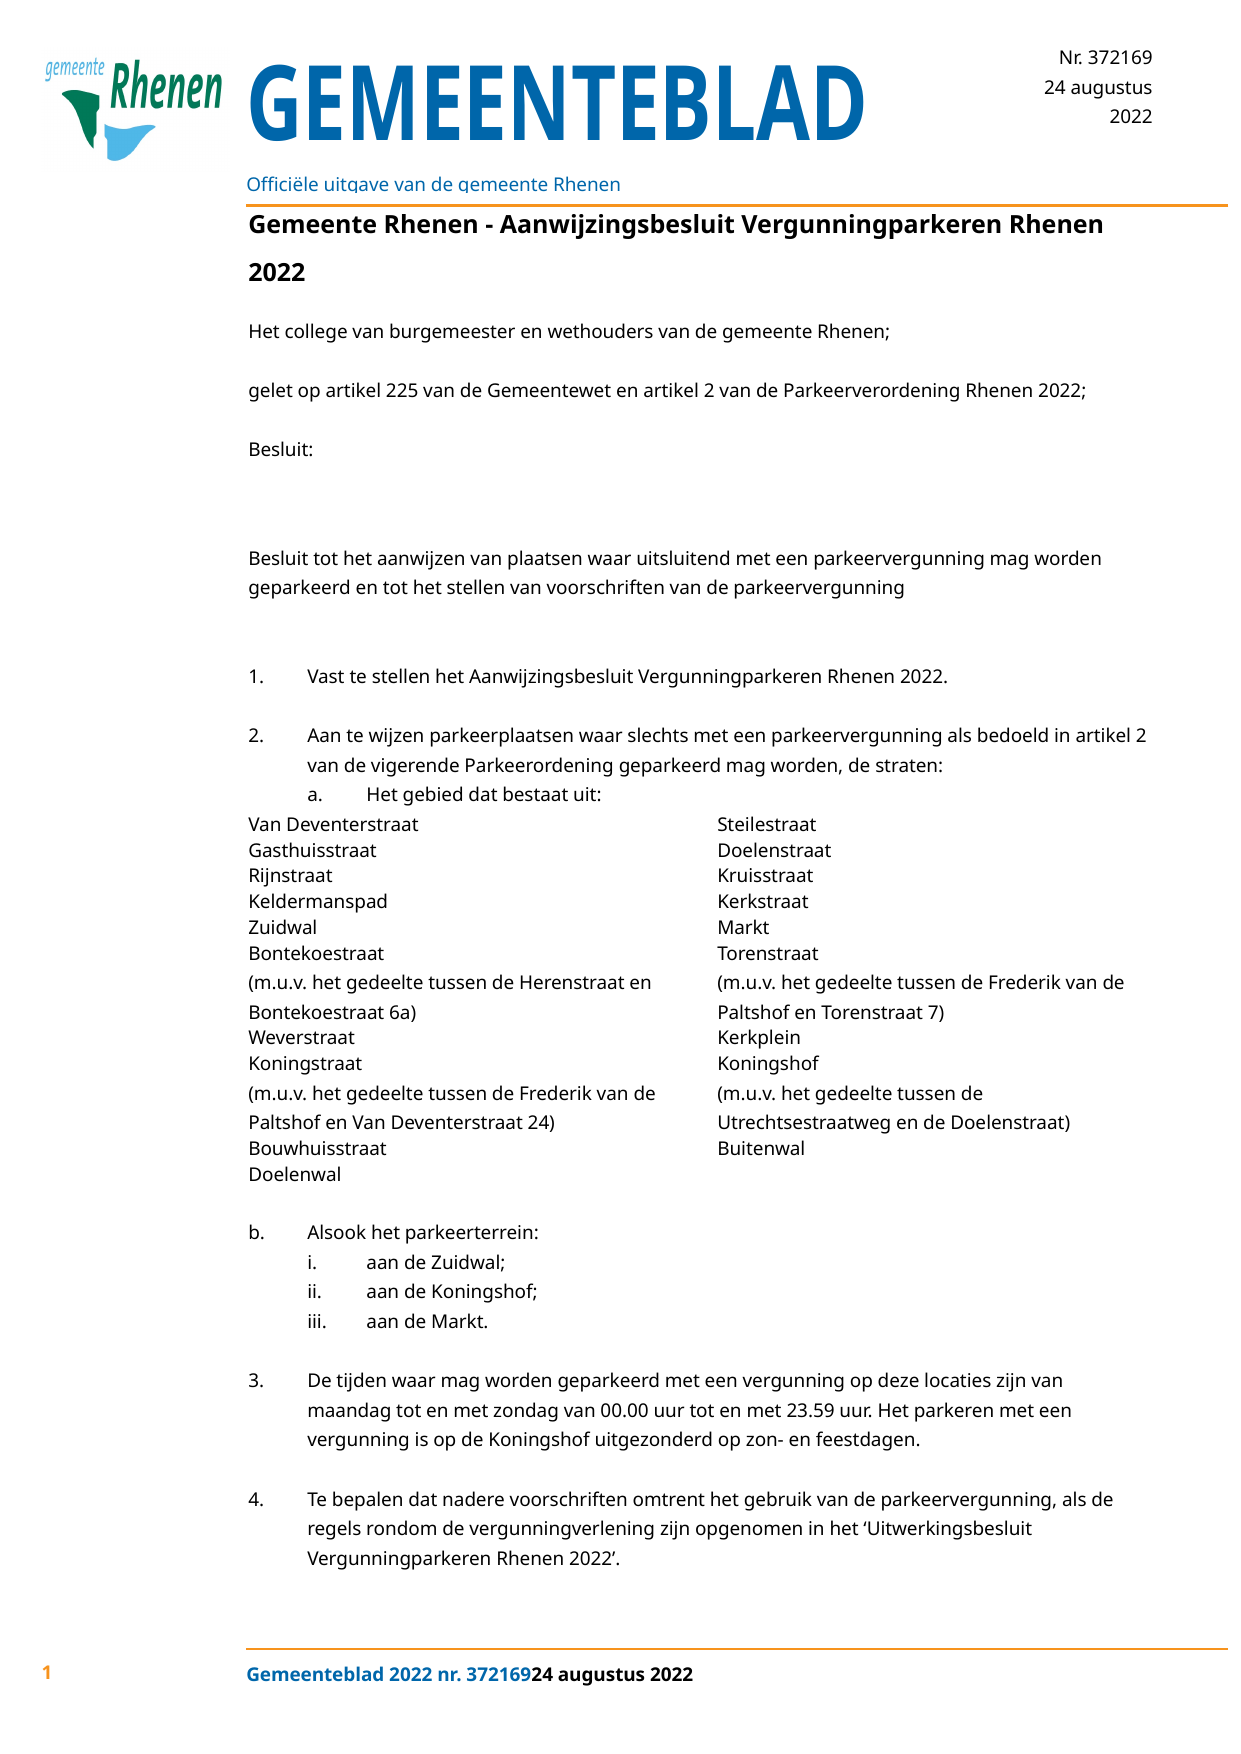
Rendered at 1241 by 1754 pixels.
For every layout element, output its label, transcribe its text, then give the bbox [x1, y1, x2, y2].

table_cell Kerkplein [717, 1025, 1152, 1050]
table_header Van Deventerstraat [248, 811, 717, 837]
table_cell Koningstraat (m.u.v. het gedeelte tussen de Frederik van de Paltshof en Van Deventerstraat 24) [248, 1050, 717, 1135]
table_cell Bontekoestraat (m.u.v. het gedeelte tussen de Herenstraat en Bontekoestraat 6a) [248, 940, 717, 1024]
table_cell Bouwhuisstraat [248, 1135, 717, 1161]
table_cell Rijnstraat [248, 863, 717, 888]
list aan de Zuidwal; [307, 1249, 1152, 1275]
table_cell [717, 1161, 1152, 1187]
list aan de Markt. [307, 1308, 1152, 1334]
table_cell Weverstraat [248, 1025, 717, 1050]
table_cell Gasthuisstraat [248, 837, 717, 862]
table_cell Markt [717, 914, 1152, 940]
table_cell Koningshof (m.u.v. het gedeelte tussen de Utrechtsestraatweg en de Doelenstraat) [717, 1050, 1152, 1135]
table_cell Doelenstraat [717, 837, 1152, 862]
list De tijden waar mag worden geparkeerd met een vergunning op deze locaties zijn van maandag tot en met zondag van 00.00 uur tot en met 23.59 uur. Het parkeren met een vergunning is op de Koningshof uitgezonderd op zon- en feestdagen. [248, 1367, 1152, 1452]
table_cell Kruisstraat [717, 863, 1152, 888]
table_header Steilestraat [717, 811, 1152, 837]
picture [41, 47, 231, 172]
text Besluit: [248, 436, 1152, 462]
list Alsook het parkeerterrein: [248, 1219, 1152, 1245]
table_cell Zuidwal [248, 914, 717, 940]
list Vast te stellen het Aanwijzingsbesluit Vergunningparkeren Rhenen 2022. [248, 663, 1152, 689]
list Het gebied dat bestaat uit: [307, 781, 1152, 807]
table_cell Buitenwal [717, 1135, 1152, 1161]
list Aan te wijzen parkeerplaatsen waar slechts met een parkeervergunning als bedoeld in artikel 2 van de vigerende Parkeerordening geparkeerd mag worden, de straten: [248, 722, 1152, 777]
text Gemeente Rhenen - Aanwijzingsbesluit Vergunningparkeren Rhenen 2022 [248, 207, 1152, 288]
text Besluit tot het aanwijzen van plaatsen waar uitsluitend met een parkeervergunning mag worden geparkeerd en tot het stellen van voorschriften van de parkeervergunning [248, 545, 1152, 600]
table_cell Keldermanspad [248, 888, 717, 914]
list aan de Koningshof; [307, 1279, 1152, 1304]
text gelet op artikel 225 van de Gemeentewet en artikel 2 van de Parkeerverordening Rhenen 2022; [248, 377, 1152, 403]
table_cell Torenstraat (m.u.v. het gedeelte tussen de Frederik van de Paltshof en Torenstraat 7) [717, 940, 1152, 1024]
table_cell Kerkstraat [717, 888, 1152, 914]
text Het college van burgemeester en wethouders van de gemeente Rhenen; [248, 318, 1152, 344]
list Te bepalen dat nadere voorschriften omtrent het gebruik van de parkeervergunning, als de regels rondom de vergunningverlening zijn opgenomen in het ‘Uitwerkingsbesluit Vergunningparkeren Rhenen 2022’. [248, 1486, 1152, 1571]
table_cell Doelenwal [248, 1161, 717, 1187]
